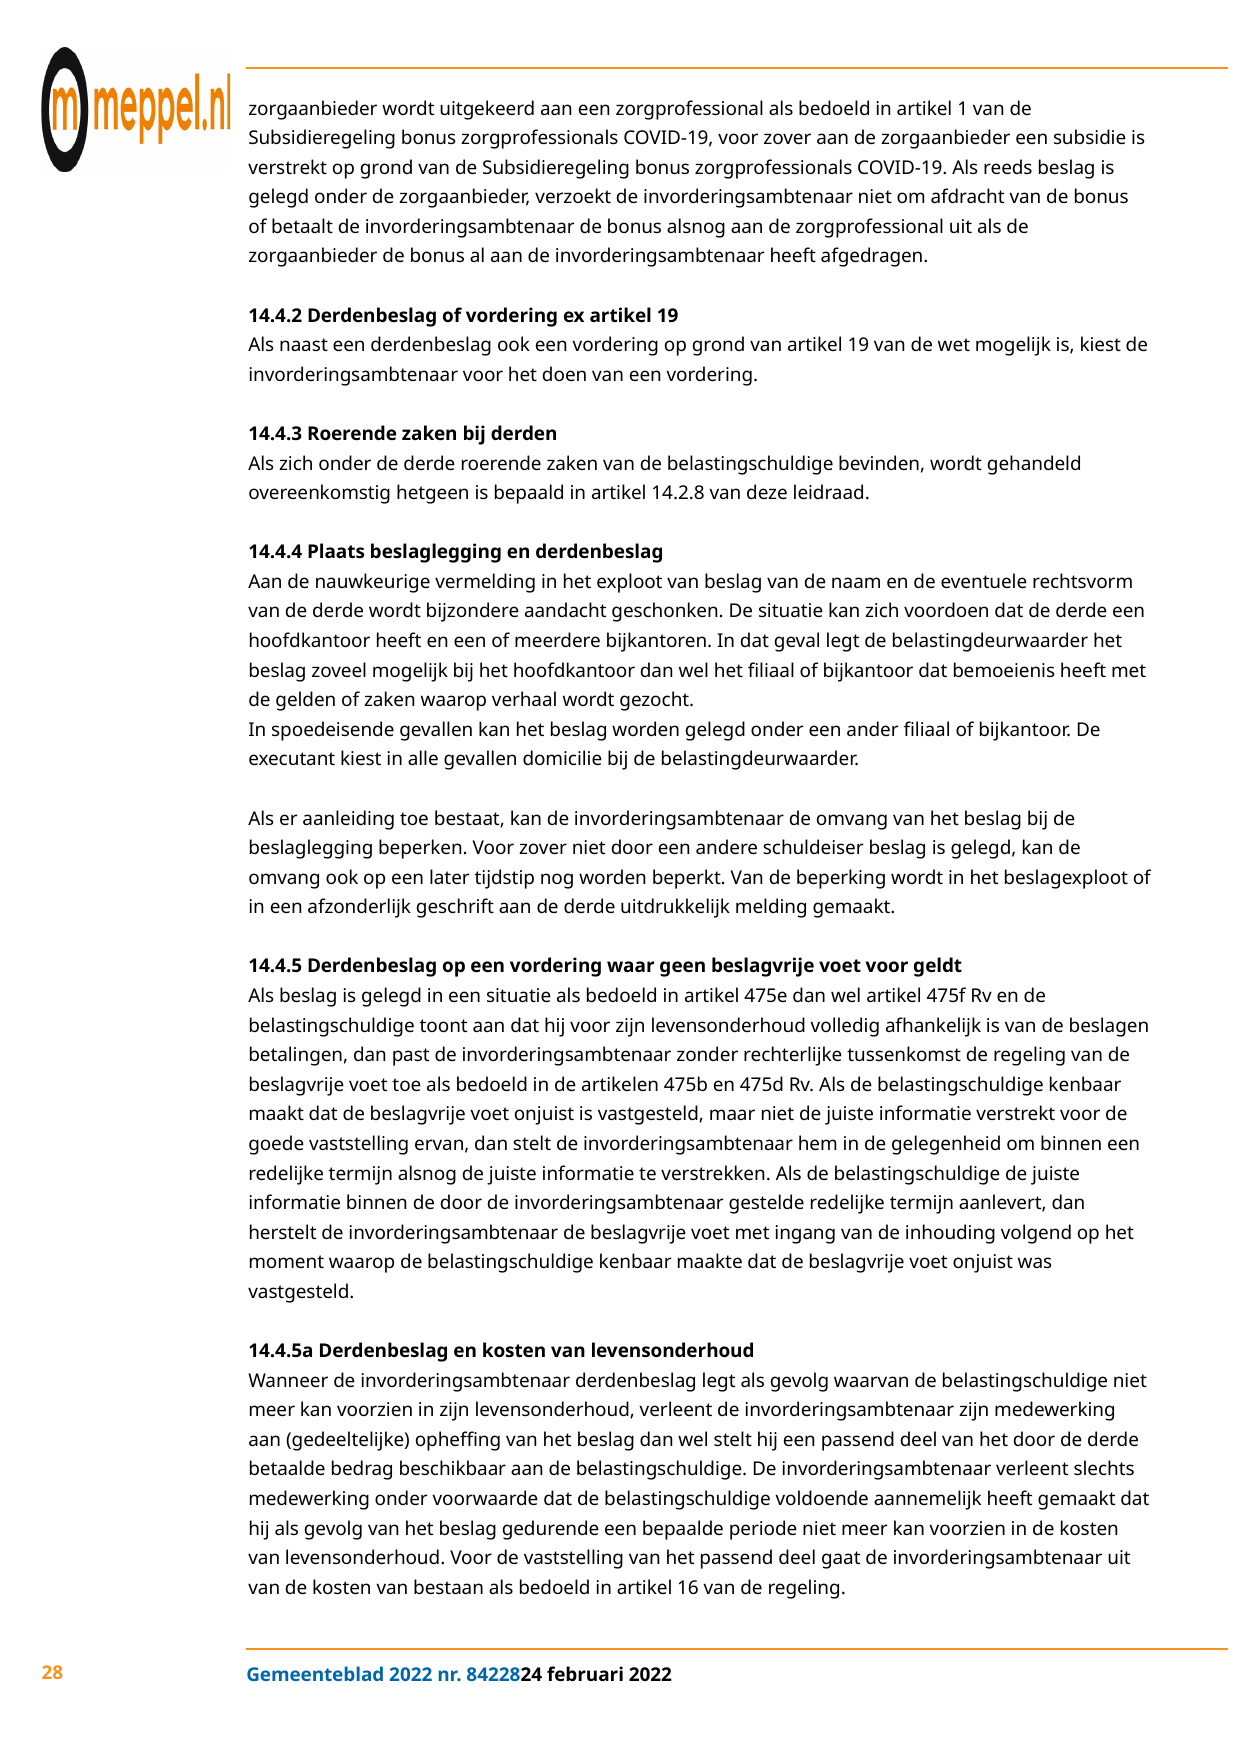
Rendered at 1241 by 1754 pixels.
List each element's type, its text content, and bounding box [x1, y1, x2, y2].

text 14.4.5a Derdenbeslag en kosten van levensonderhoud [248, 1337, 1152, 1363]
text 14.4.4 Plaats beslaglegging en derdenbeslag [248, 538, 1152, 564]
text Als zich onder de derde roerende zaken van de belastingschuldige bevinden, wordt gehandeld overeenkomstig hetgeen is bepaald in artikel 14.2.8 van deze leidraad. [248, 450, 1152, 505]
text Als naast een derdenbeslag ook een vordering op grond van artikel 19 van de wet mogelijk is, kiest de invorderingsambtenaar voor het doen van een vordering. [248, 331, 1152, 387]
text 14.4.5 Derdenbeslag op een vordering waar geen beslagvrije voet voor geldt [248, 953, 1152, 978]
text 14.4.2 Derdenbeslag of vordering ex artikel 19 [248, 302, 1152, 328]
text zorgaanbieder wordt uitgekeerd aan een zorgprofessional als bedoeld in artikel 1 van de Subsidieregeling bonus zorgprofessionals COVID-19, voor zover aan de zorgaanbieder een subsidie is verstrekt op grond van de Subsidieregeling bonus zorgprofessionals COVID-19. Als reeds beslag is gelegd onder de zorgaanbieder, verzoekt de invorderingsambtenaar niet om afdracht van de bonus of betaalt de invorderingsambtenaar de bonus alsnog aan de zorgprofessional uit als de zorgaanbieder de bonus al aan de invorderingsambtenaar heeft afgedragen. [248, 95, 1152, 268]
picture [41, 47, 231, 172]
text Wanneer de invorderingsambtenaar derdenbeslag legt als gevolg waarvan de belastingschuldige niet meer kan voorzien in zijn levensonderhoud, verleent de invorderingsambtenaar zijn medewerking aan (gedeeltelijke) opheffing van het beslag dan wel stelt hij een passend deel van het door de derde betaalde bedrag beschikbaar aan de belastingschuldige. De invorderingsambtenaar verleent slechts medewerking onder voorwaarde dat de belastingschuldige voldoende aannemelijk heeft gemaakt dat hij als gevolg van het beslag gedurende een bepaalde periode niet meer kan voorzien in de kosten van levensonderhoud. Voor de vaststelling van het passend deel gaat de invorderingsambtenaar uit van de kosten van bestaan als bedoeld in artikel 16 van de regeling. [248, 1367, 1152, 1600]
text Als beslag is gelegd in een situatie als bedoeld in artikel 475e dan wel artikel 475f Rv en de belastingschuldige toont aan dat hij voor zijn levensonderhoud volledig afhankelijk is van de beslagen betalingen, dan past de invorderingsambtenaar zonder rechterlijke tussenkomst de regeling van de beslagvrije voet toe als bedoeld in de artikelen 475b en 475d Rv. Als de belastingschuldige kenbaar maakt dat de beslagvrije voet onjuist is vastgesteld, maar niet de juiste informatie verstrekt voor de goede vaststelling ervan, dan stelt de invorderingsambtenaar hem in de gelegenheid om binnen een redelijke termijn alsnog de juiste informatie te verstrekken. Als de belastingschuldige de juiste informatie binnen de door de invorderingsambtenaar gestelde redelijke termijn aanlevert, dan herstelt de invorderingsambtenaar de beslagvrije voet met ingang van de inhouding volgend op het moment waarop de belastingschuldige kenbaar maakte dat de beslagvrije voet onjuist was vastgesteld. [248, 982, 1152, 1304]
text Aan de nauwkeurige vermelding in het exploot van beslag van de naam en de eventuele rechtsvorm van de derde wordt bijzondere aandacht geschonken. De situatie kan zich voordoen dat de derde een hoofdkantoor heeft en een of meerdere bijkantoren. In dat geval legt de belastingdeurwaarder het beslag zoveel mogelijk bij het hoofdkantoor dan wel het filiaal of bijkantoor dat bemoeienis heeft met de gelden of zaken waarop verhaal wordt gezocht. [248, 568, 1152, 712]
text Als er aanleiding toe bestaat, kan de invorderingsambtenaar de omvang van het beslag bij de beslaglegging beperken. Voor zover niet door een andere schuldeiser beslag is gelegd, kan de omvang ook op een later tijdstip nog worden beperkt. Van de beperking wordt in het beslagexploot of in een afzonderlijk geschrift aan de derde uitdrukkelijk melding gemaakt. [248, 805, 1152, 919]
text 14.4.3 Roerende zaken bij derden [248, 420, 1152, 446]
text In spoedeisende gevallen kan het beslag worden gelegd onder een ander filiaal of bijkantoor. De executant kiest in alle gevallen domicilie bij de belastingdeurwaarder. [248, 716, 1152, 771]
